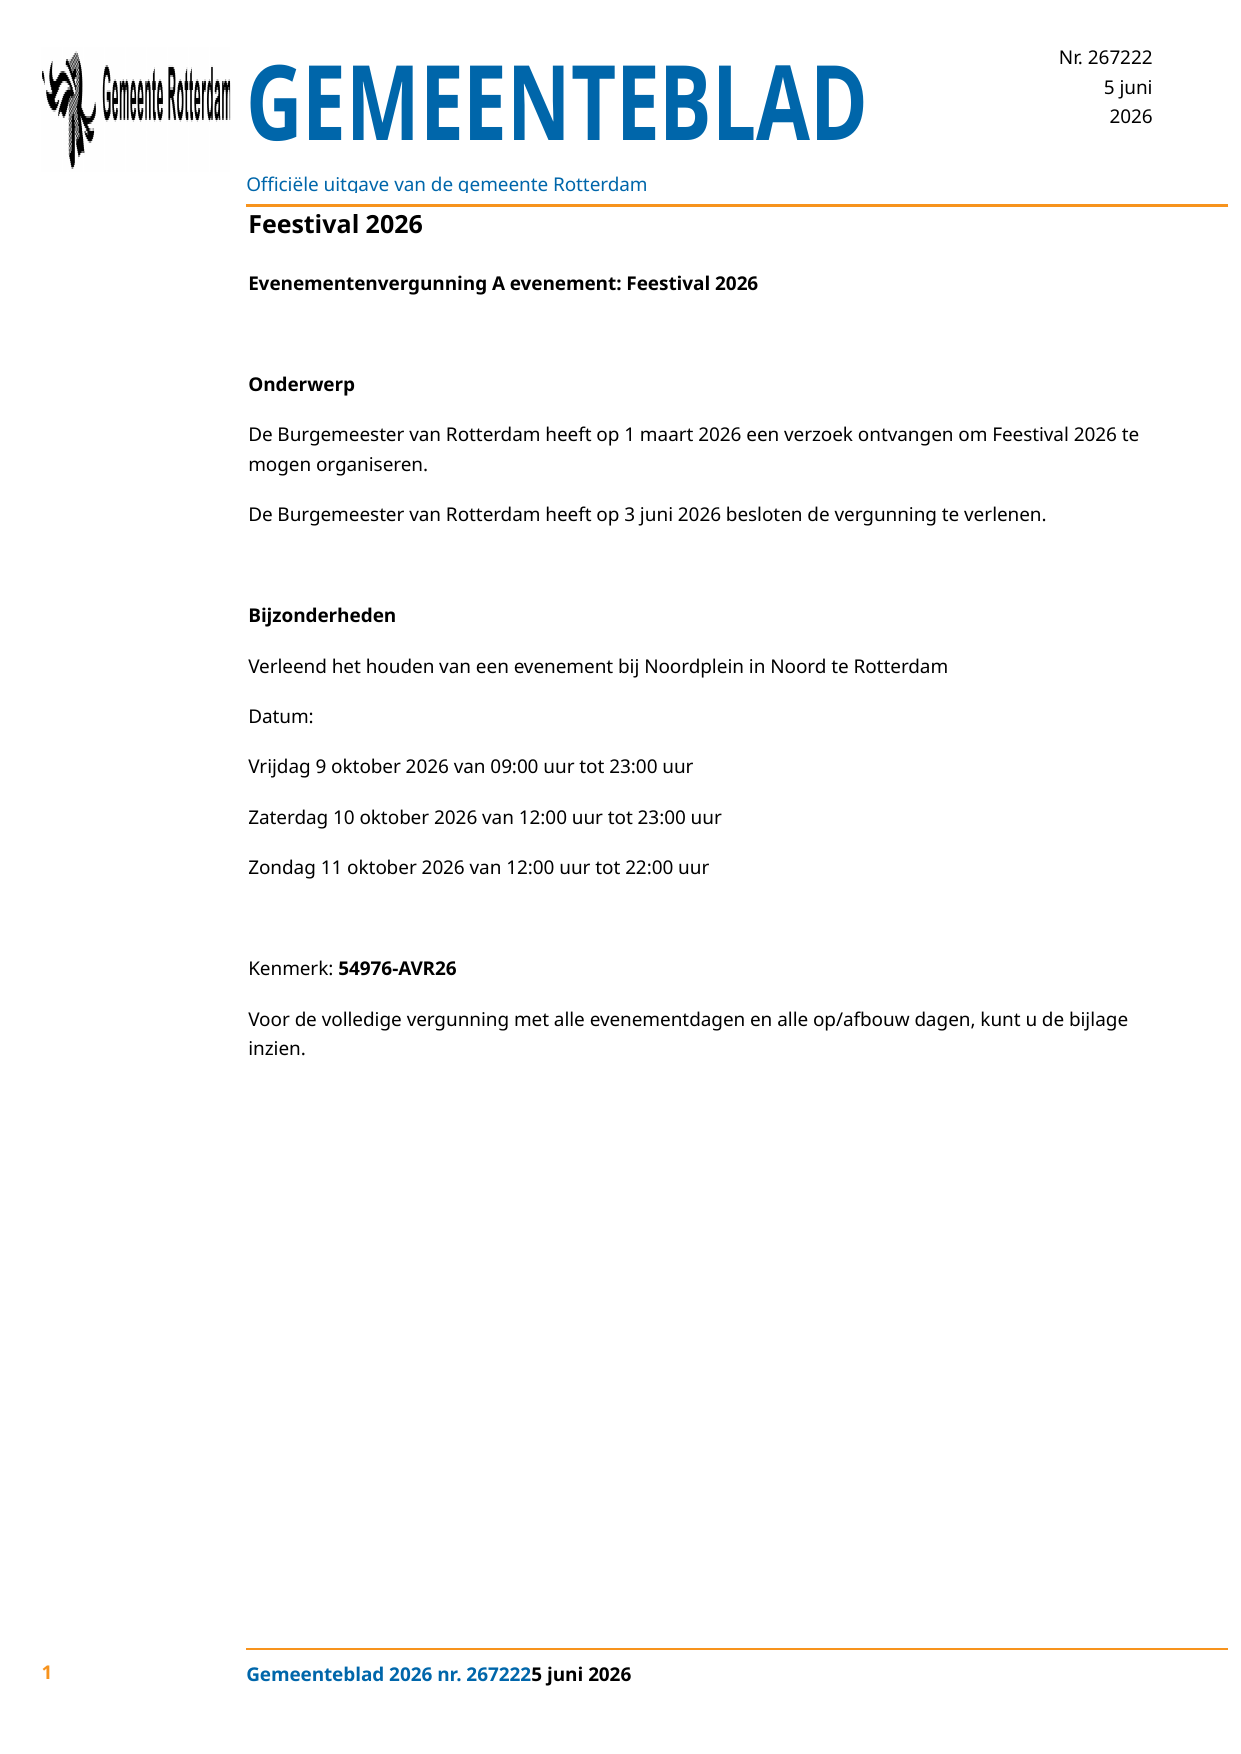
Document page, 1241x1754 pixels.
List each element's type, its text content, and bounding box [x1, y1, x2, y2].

picture [41, 47, 231, 172]
text Datum: [248, 703, 1152, 729]
text Bijzonderheden [248, 602, 1152, 628]
text Feestival 2026 [248, 207, 1152, 241]
text Kenmerk: 54976-AVR26 [248, 955, 1152, 981]
text Evenementenvergunning A evenement: Feestival 2026 [248, 270, 1152, 296]
text Vrijdag 9 oktober 2026 van 09:00 uur tot 23:00 uur [248, 754, 1152, 779]
text Onderwerp [248, 371, 1152, 397]
text De Burgemeester van Rotterdam heeft op 3 juni 2026 besloten de vergunning te verlenen. [248, 502, 1152, 527]
text Zondag 11 oktober 2026 van 12:00 uur tot 22:00 uur [248, 854, 1152, 880]
text De Burgemeester van Rotterdam heeft op 1 maart 2026 een verzoek ontvangen om Feestival 2026 te mogen organiseren. [248, 422, 1152, 477]
text Voor de volledige vergunning met alle evenementdagen en alle op/afbouw dagen, kunt u de bijlage inzien. [248, 1006, 1152, 1061]
text Zaterdag 10 oktober 2026 van 12:00 uur tot 23:00 uur [248, 804, 1152, 830]
text Verleend het houden van een evenement bij Noordplein in Noord te Rotterdam [248, 653, 1152, 678]
